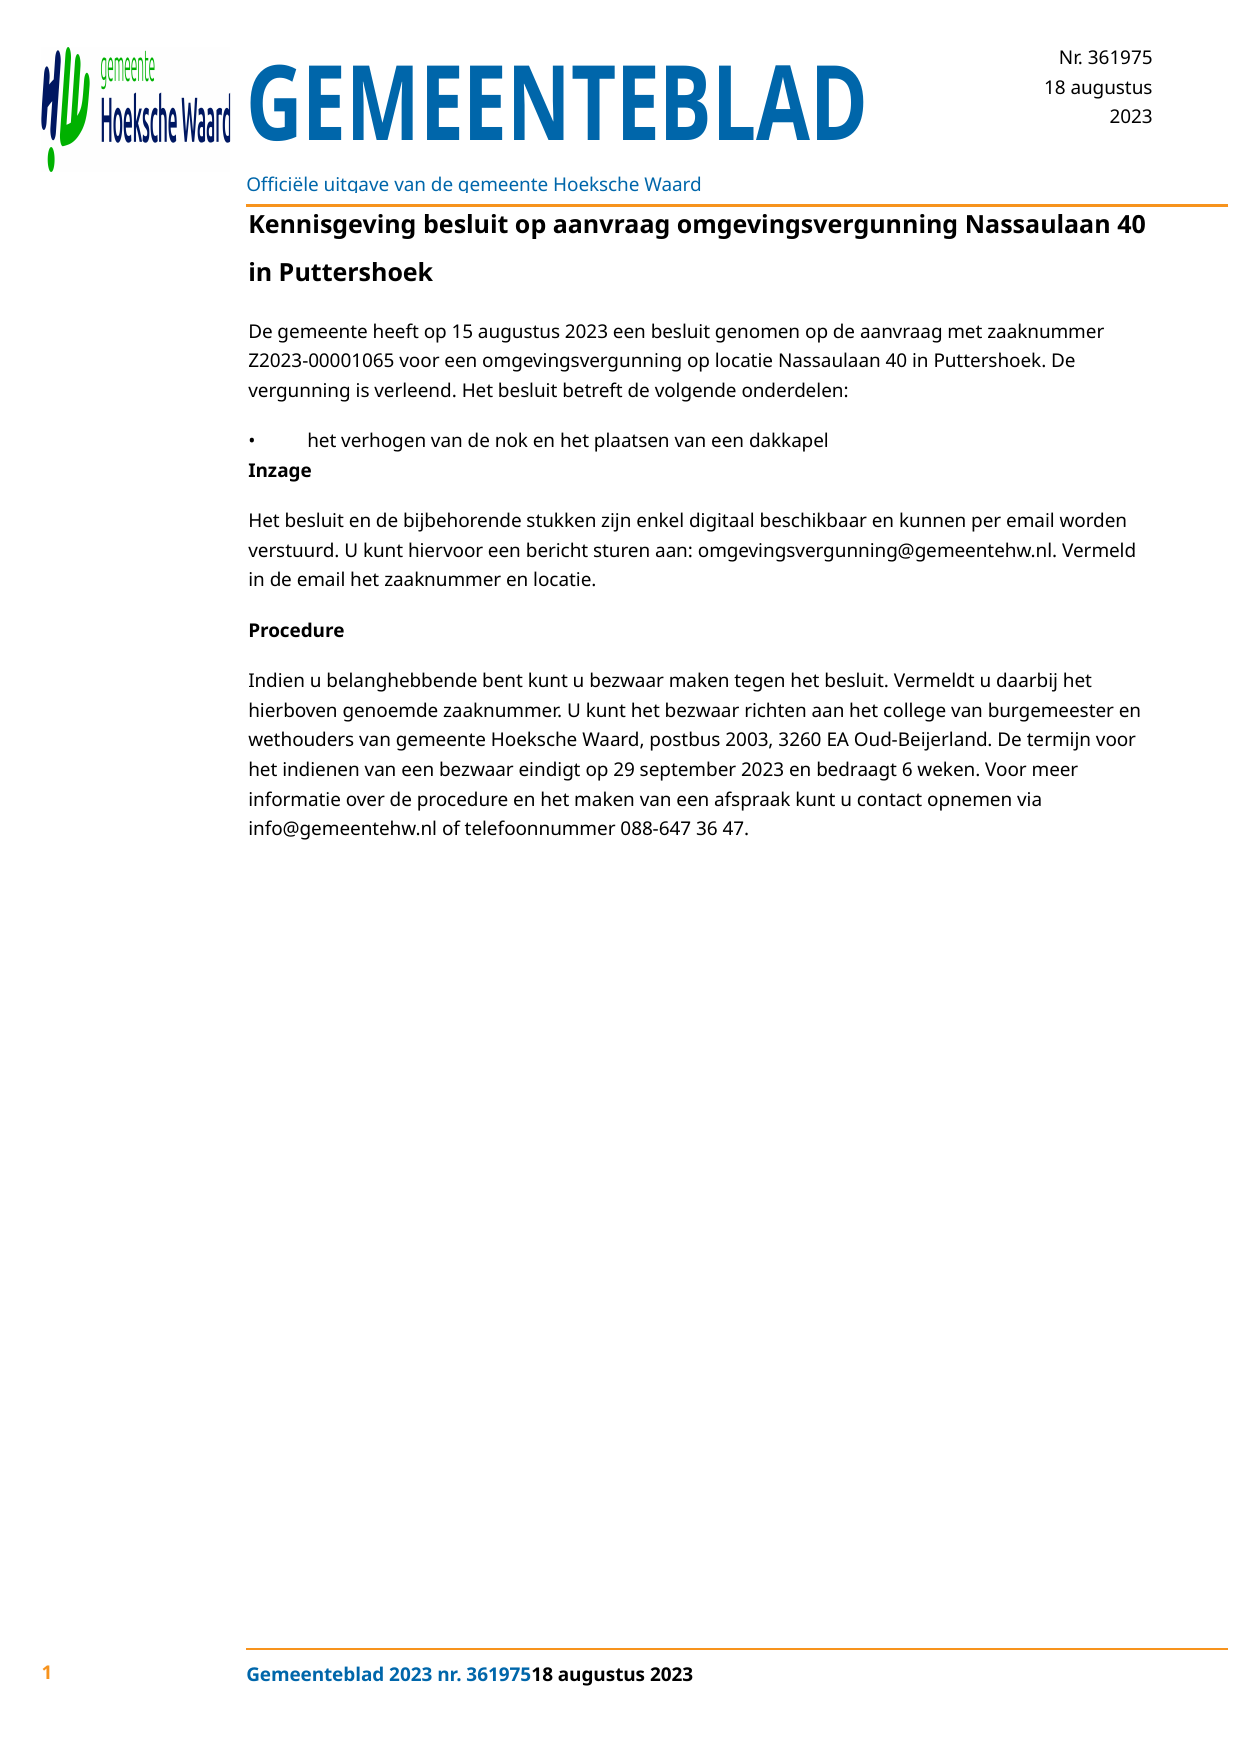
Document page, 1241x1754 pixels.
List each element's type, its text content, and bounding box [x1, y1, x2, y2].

list het verhogen van de nok en het plaatsen van een dakkapel [248, 427, 1152, 453]
text Inzage [248, 457, 1152, 483]
text Procedure [248, 617, 1152, 643]
text Kennisgeving besluit op aanvraag omgevingsvergunning Nassaulaan 40 in Puttershoek [248, 207, 1152, 288]
picture [41, 47, 231, 172]
text Indien u belanghebbende bent kunt u bezwaar maken tegen het besluit. Vermeldt u daarbij het hierboven genoemde zaaknummer. U kunt het bezwaar richten aan het college van burgemeester en wethouders van gemeente Hoeksche Waard, postbus 2003, 3260 EA Oud-Beijerland. De termijn voor het indienen van een bezwaar eindigt op 29 september 2023 en bedraagt 6 weken. Voor meer informatie over de procedure en het maken van een afspraak kunt u contact opnemen via info@gemeentehw.nl of telefoonnummer 088-647 36 47. [248, 667, 1152, 841]
text Het besluit en de bijbehorende stukken zijn enkel digitaal beschikbaar en kunnen per email worden verstuurd. U kunt hiervoor een bericht sturen aan: omgevingsvergunning@gemeentehw.nl. Vermeld in de email het zaaknummer en locatie. [248, 507, 1152, 592]
text De gemeente heeft op 15 augustus 2023 een besluit genomen op de aanvraag met zaaknummer Z2023-00001065 voor een omgevingsvergunning op locatie Nassaulaan 40 in Puttershoek. De vergunning is verleend. Het besluit betreft de volgende onderdelen: [248, 318, 1152, 403]
